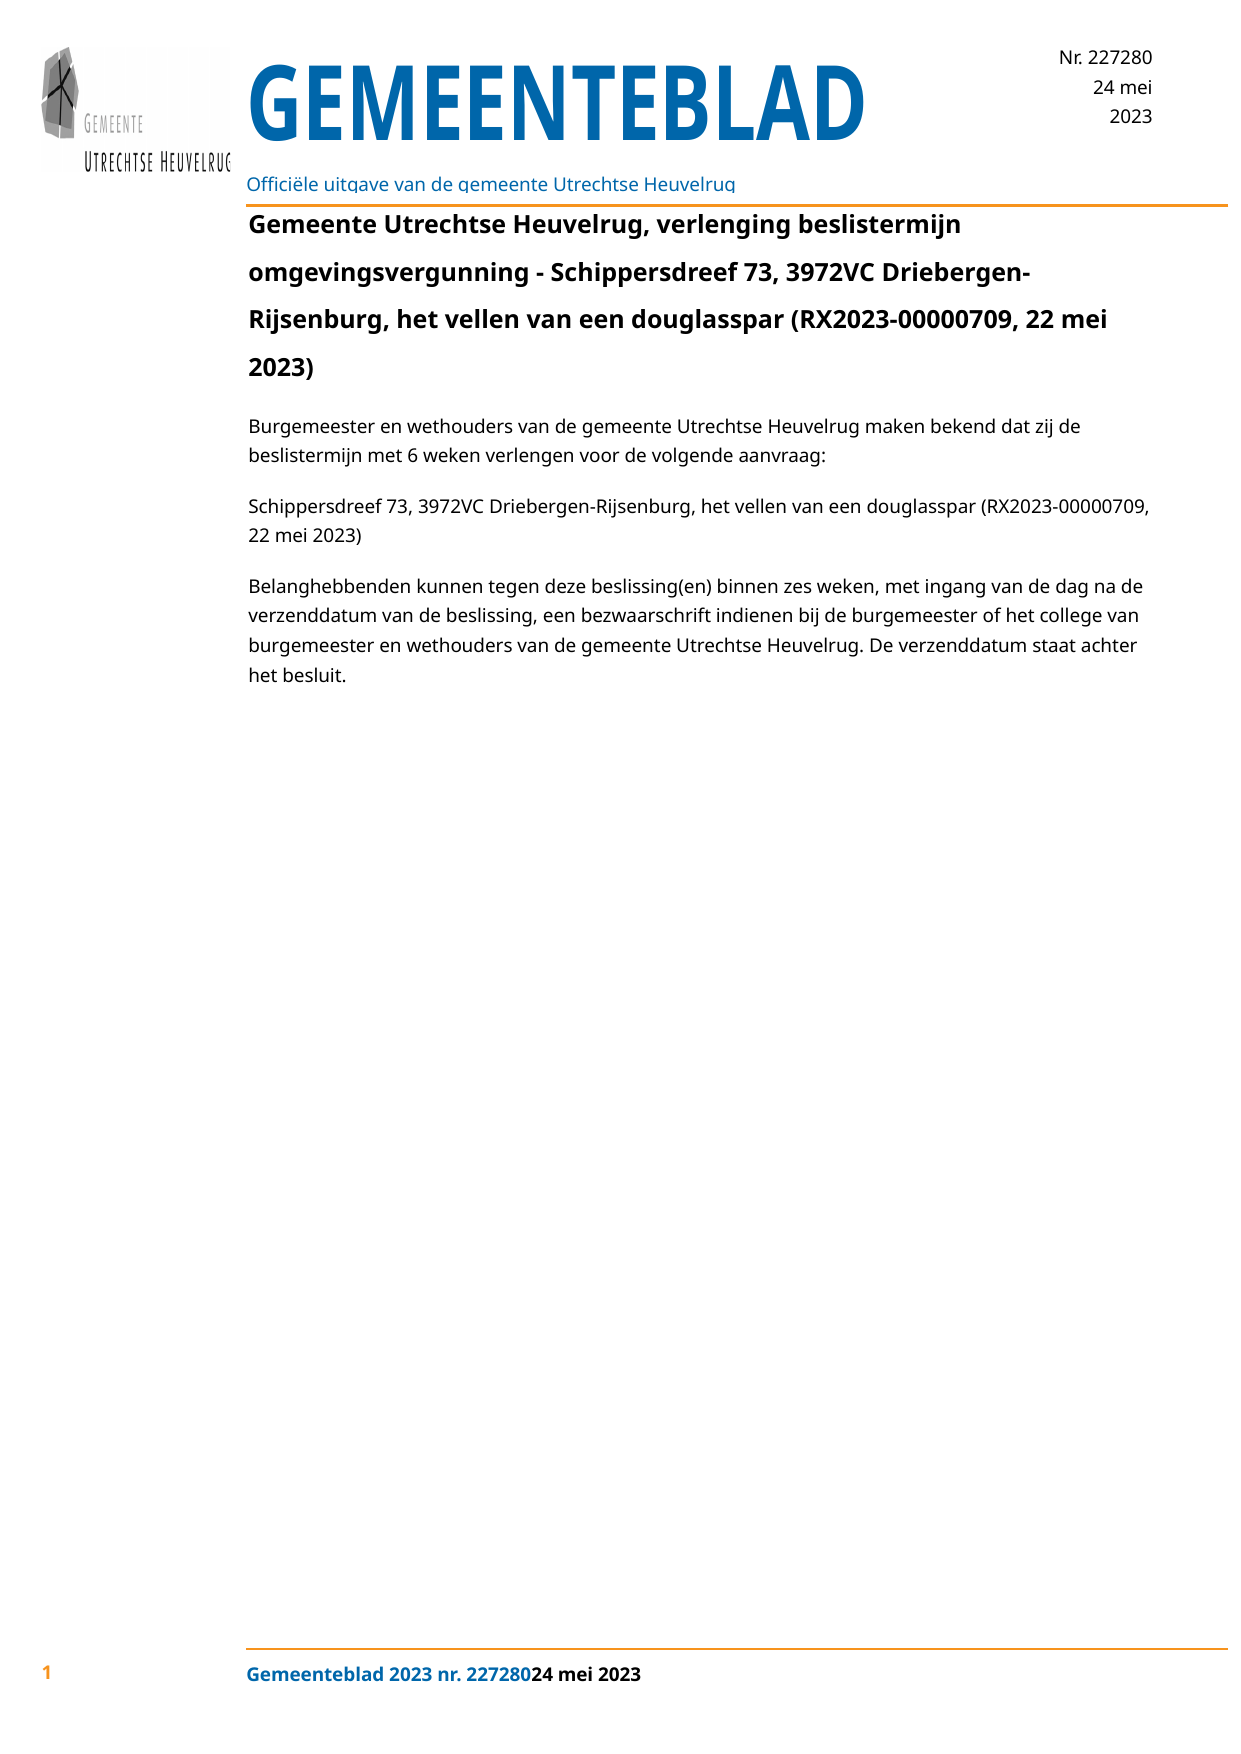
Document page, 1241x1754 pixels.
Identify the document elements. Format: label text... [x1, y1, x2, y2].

text Gemeente Utrechtse Heuvelrug, verlenging beslistermijn omgevingsvergunning - Schippersdreef 73, 3972VC Driebergen-Rijsenburg, het vellen van een douglasspar (RX2023-00000709, 22 mei 2023) [248, 207, 1152, 384]
text Belanghebbenden kunnen tegen deze beslissing(en) binnen zes weken, met ingang van de dag na de verzenddatum van de beslissing, een bezwaarschrift indienen bij de burgemeester of het college van burgemeester en wethouders van de gemeente Utrechtse Heuvelrug. De verzenddatum staat achter het besluit. [248, 573, 1152, 688]
text Burgemeester en wethouders van de gemeente Utrechtse Heuvelrug maken bekend dat zij de beslistermijn met 6 weken verlengen voor de volgende aanvraag: [248, 413, 1152, 468]
picture [41, 47, 231, 172]
text Schippersdreef 73, 3972VC Driebergen-Rijsenburg, het vellen van een douglasspar (RX2023-00000709, 22 mei 2023) [248, 493, 1152, 548]
